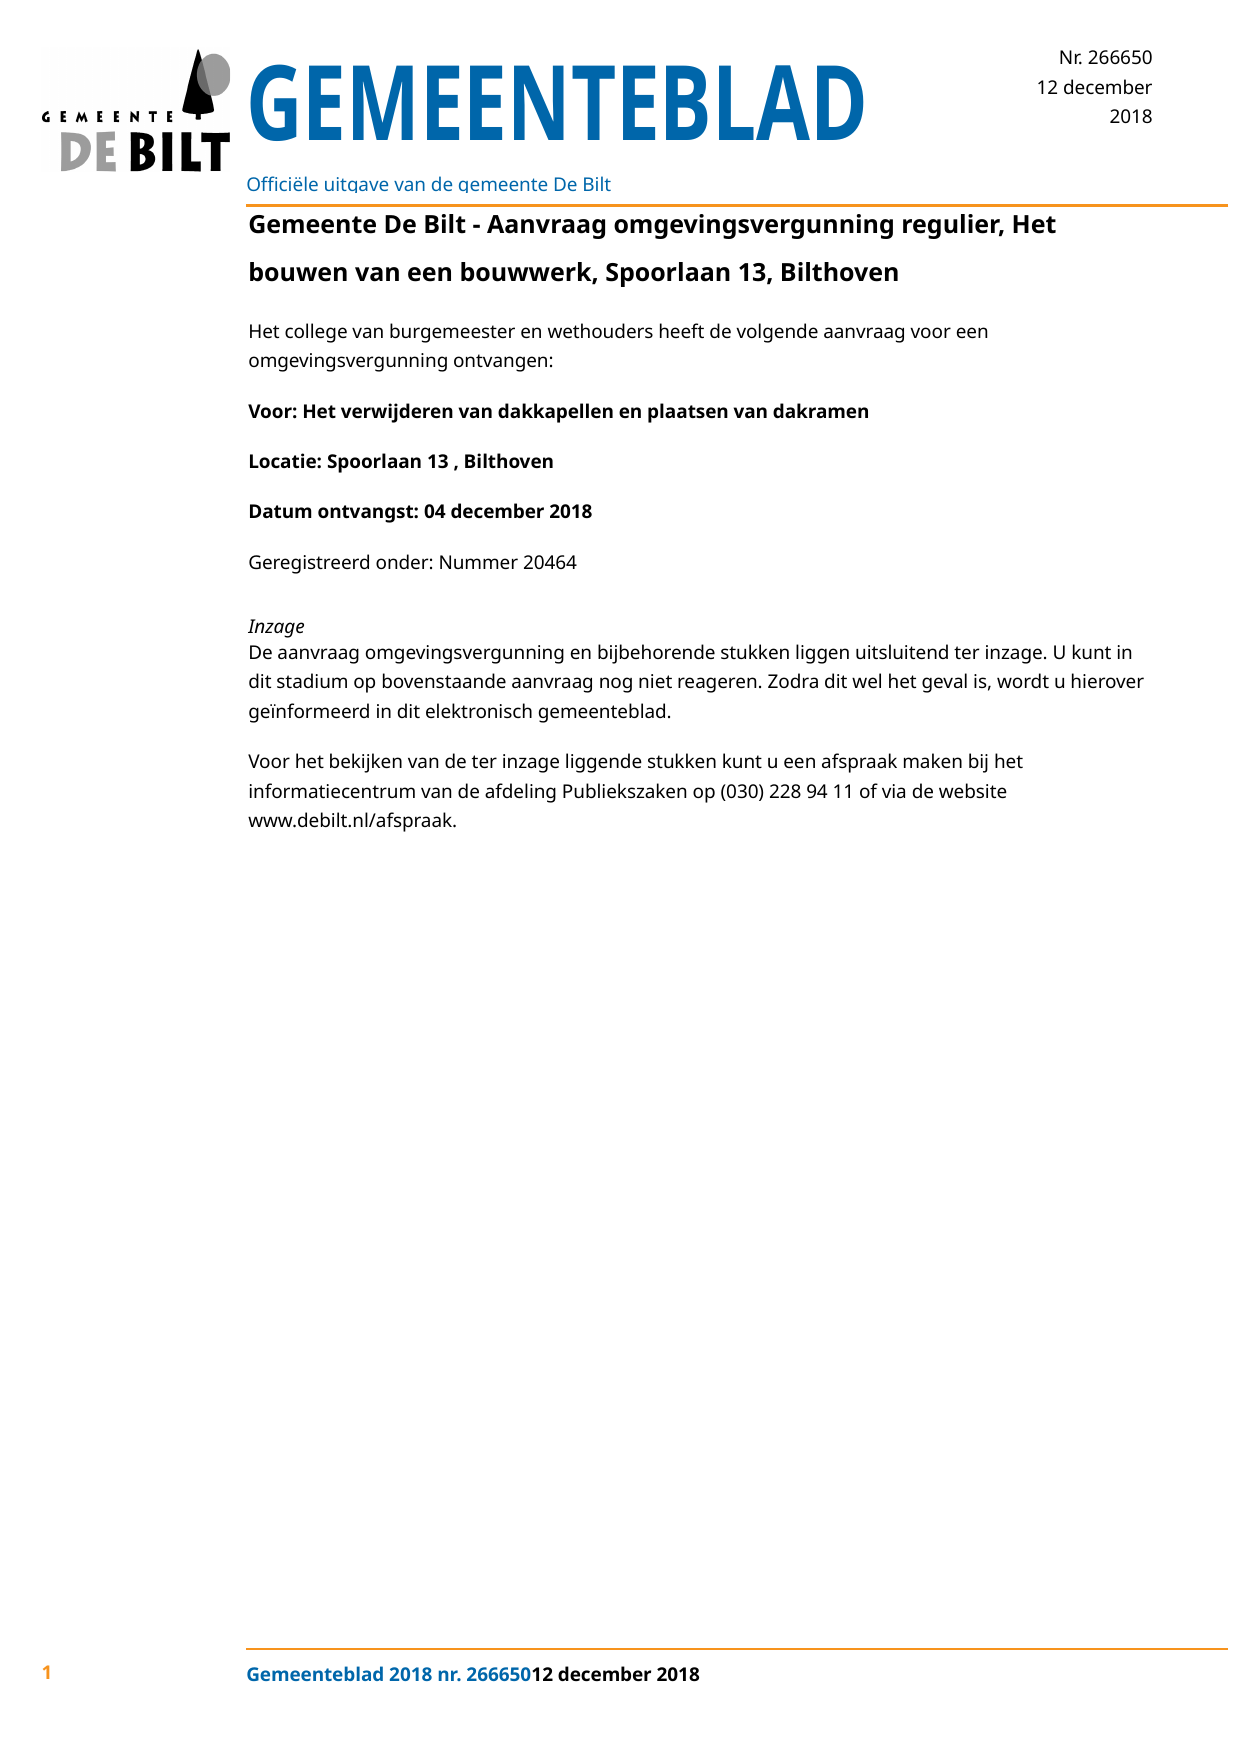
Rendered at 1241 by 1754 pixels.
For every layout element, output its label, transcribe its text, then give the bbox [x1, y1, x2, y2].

text Voor: Het verwijderen van dakkapellen en plaatsen van dakramen [248, 398, 1152, 424]
text De aanvraag omgevingsvergunning en bijbehorende stukken liggen uitsluitend ter inzage. U kunt in dit stadium op bovenstaande aanvraag nog niet reageren. Zodra dit wel het geval is, wordt u hierover geïnformeerd in dit elektronisch gemeenteblad. [248, 639, 1152, 724]
text Voor het bekijken van de ter inzage liggende stukken kunt u een afspraak maken bij het informatiecentrum van de afdeling Publiekszaken op (030) 228 94 11 of via de website www.debilt.nl/afspraak. [248, 748, 1152, 833]
text Het college van burgemeester en wethouders heeft de volgende aanvraag voor een omgevingsvergunning ontvangen: [248, 318, 1152, 373]
picture [41, 47, 231, 172]
text Inzage [248, 613, 1152, 639]
text Locatie: Spoorlaan 13 , Bilthoven [248, 448, 1152, 474]
text Geregistreerd onder: Nummer 20464 [248, 549, 1152, 575]
text Gemeente De Bilt - Aanvraag omgevingsvergunning regulier, Het bouwen van een bouwwerk, Spoorlaan 13, Bilthoven [248, 207, 1152, 288]
text Datum ontvangst: 04 december 2018 [248, 499, 1152, 524]
